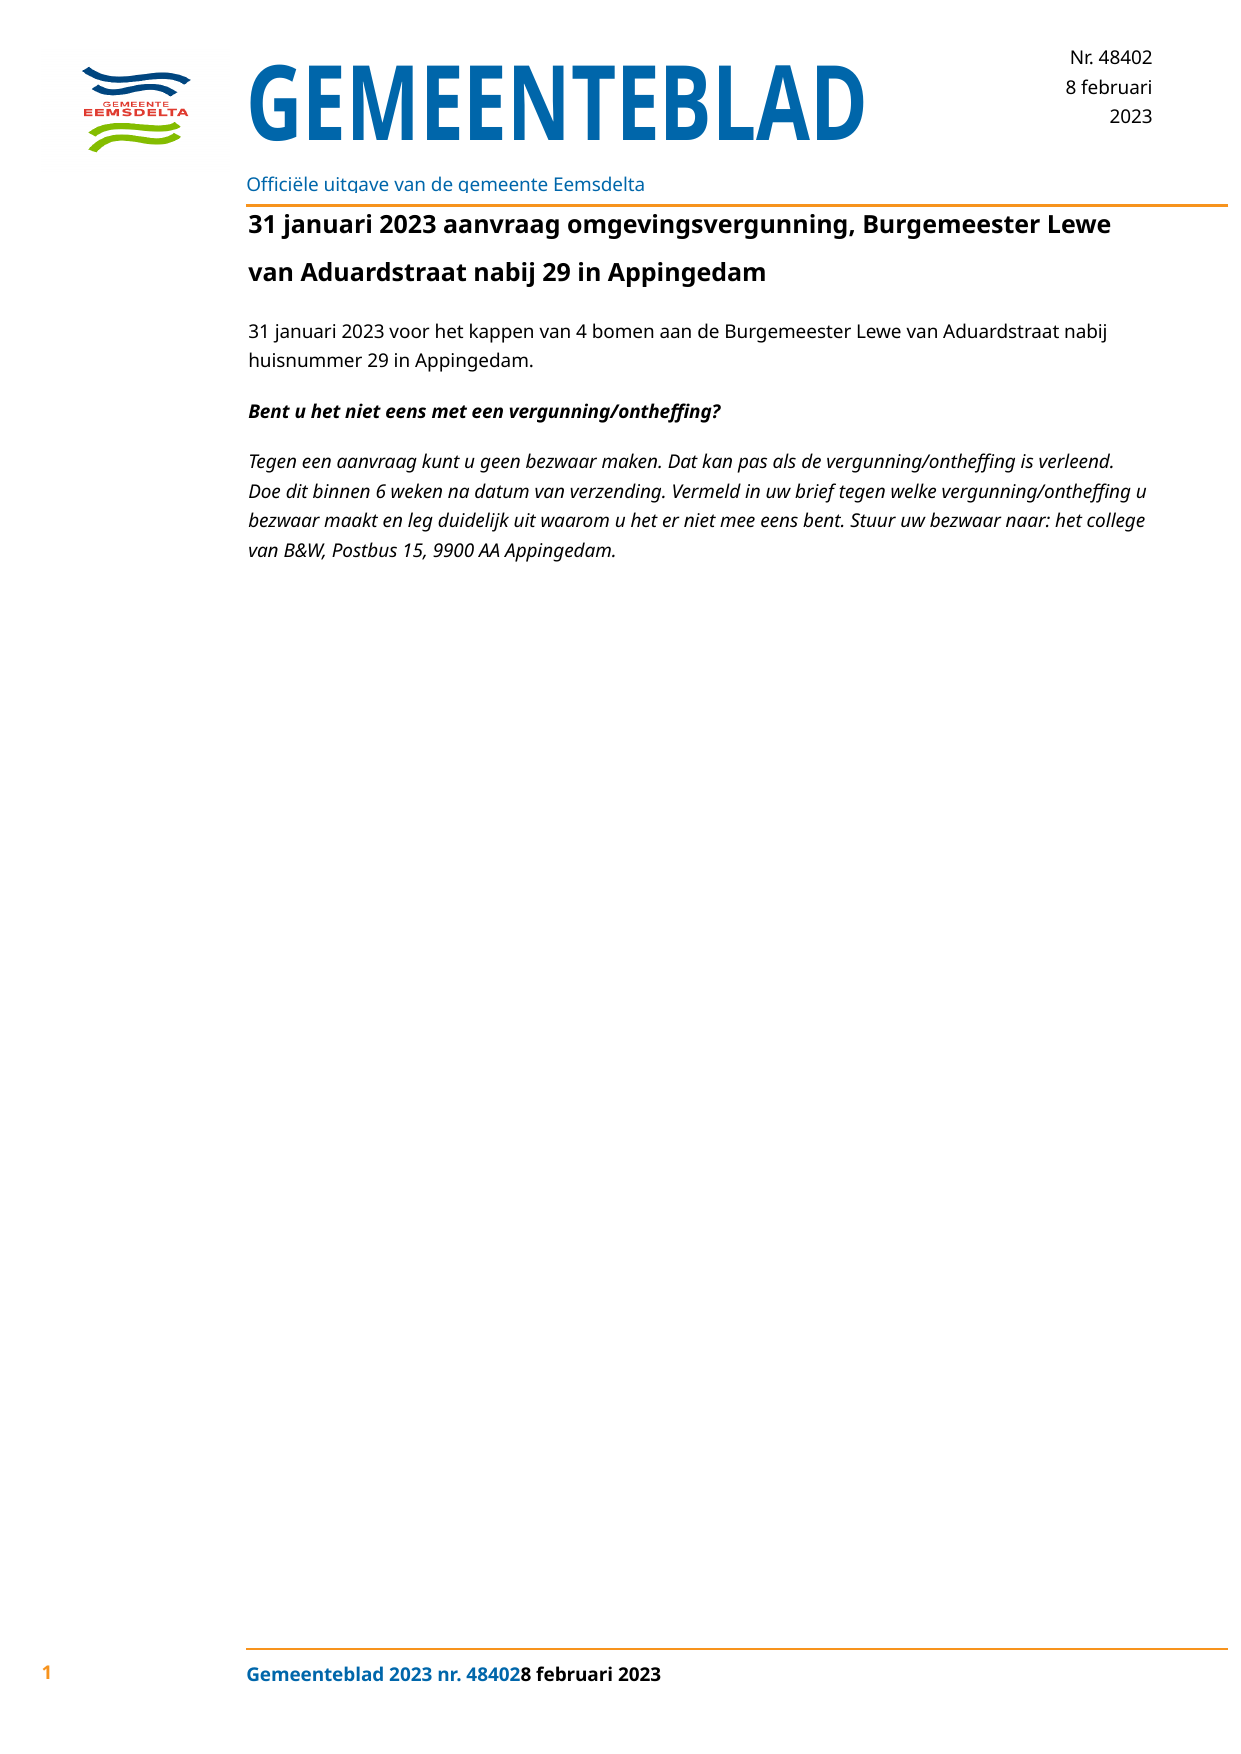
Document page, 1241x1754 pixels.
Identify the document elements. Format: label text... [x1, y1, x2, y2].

text Bent u het niet eens met een vergunning/ontheffing? [248, 398, 1152, 424]
text 31 januari 2023 aanvraag omgevingsvergunning, Burgemeester Lewe van Aduardstraat nabij 29 in Appingedam [248, 207, 1152, 288]
text 31 januari 2023 voor het kappen van 4 bomen aan de Burgemeester Lewe van Aduardstraat nabij huisnummer 29 in Appingedam. [248, 318, 1152, 373]
picture [41, 47, 231, 172]
text Tegen een aanvraag kunt u geen bezwaar maken. Dat kan pas als de vergunning/ontheffing is verleend. Doe dit binnen 6 weken na datum van verzending. Vermeld in uw brief tegen welke vergunning/ontheffing u bezwaar maakt en leg duidelijk uit waarom u het er niet mee eens bent. Stuur uw bezwaar naar: het college van B&W, Postbus 15, 9900 AA Appingedam. [248, 448, 1152, 563]
